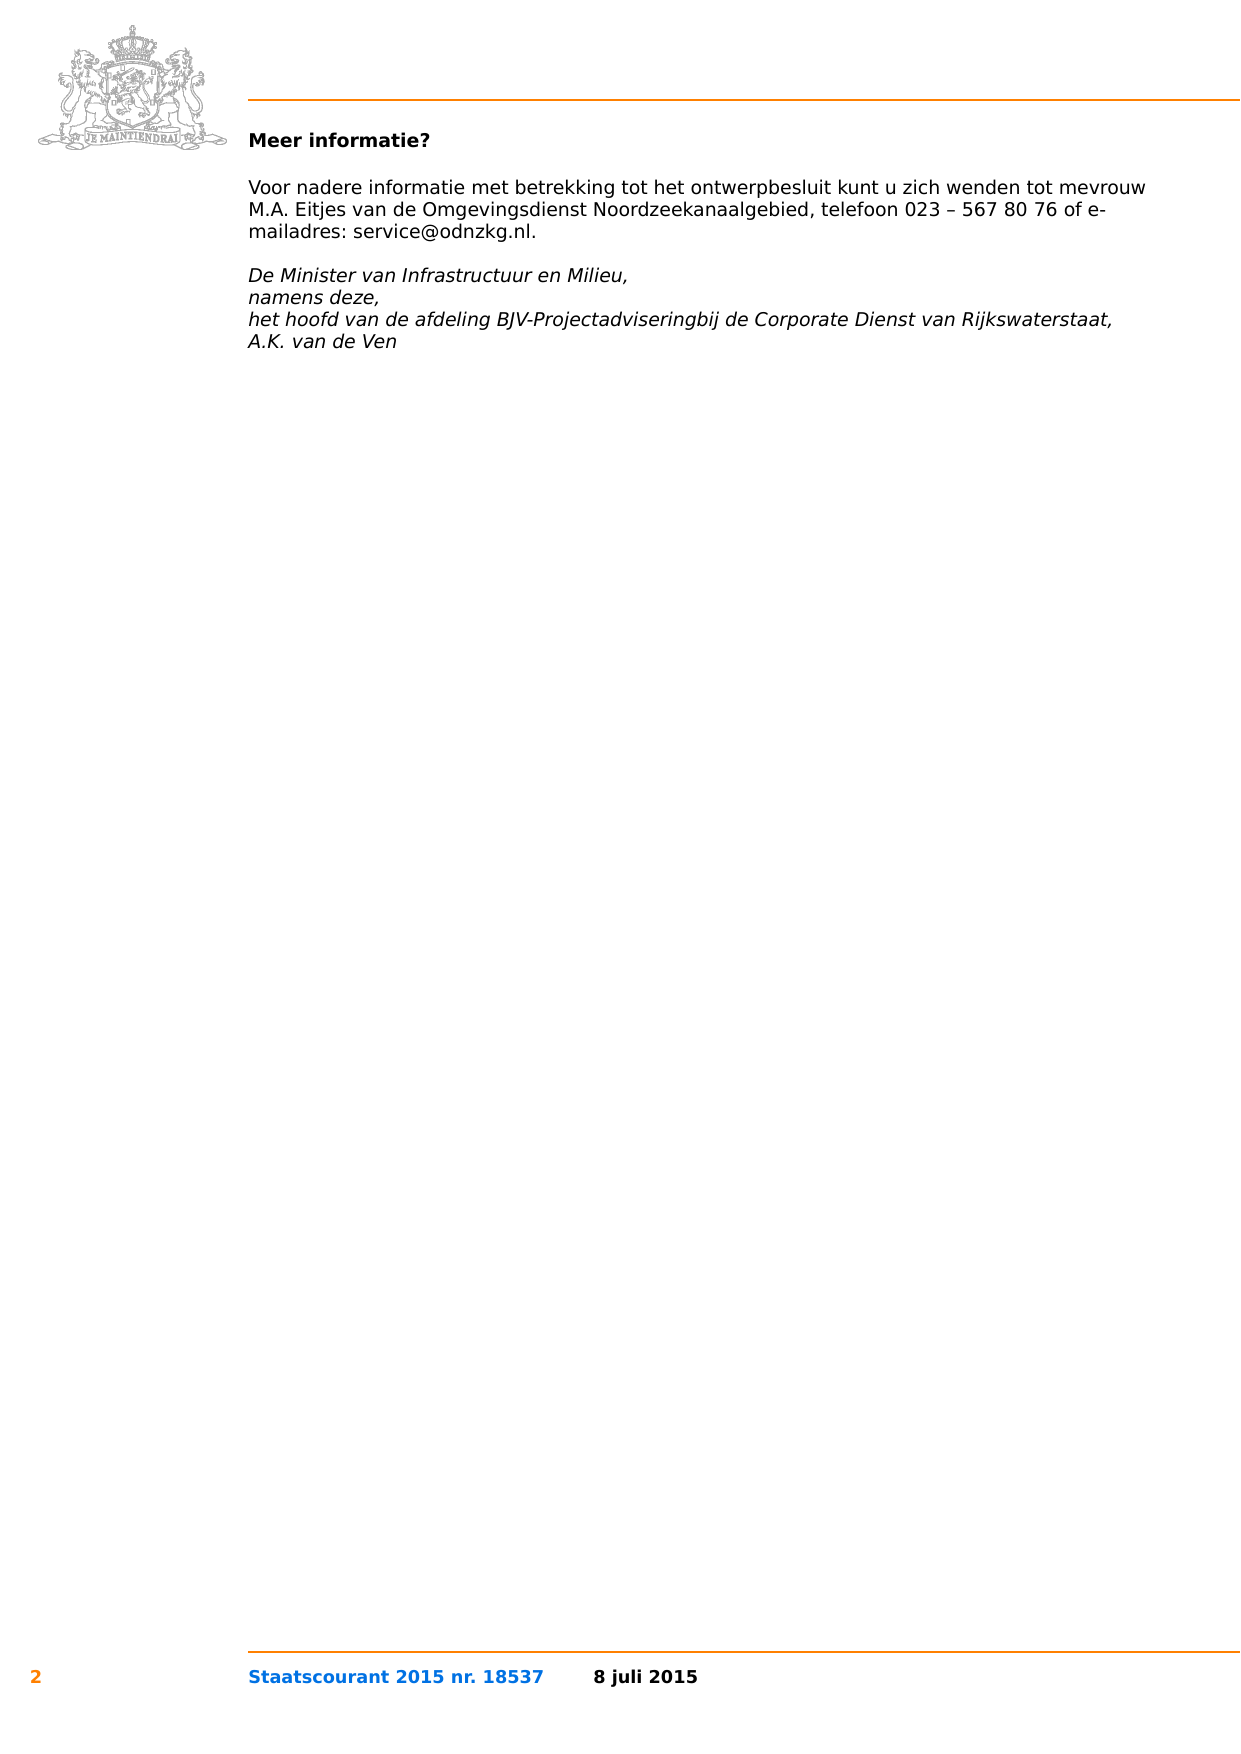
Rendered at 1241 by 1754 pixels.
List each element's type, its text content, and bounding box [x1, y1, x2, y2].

text De Minister van Infrastructuur en Milieu, namens deze, het hoofd van de afdeling BJV-Projectadviseringbij de Corporate Dienst van Rijkswaterstaat, A.K. van de Ven [248, 265, 1163, 353]
picture [38, 25, 227, 150]
text Voor nadere informatie met betrekking tot het ontwerpbesluit kunt u zich wenden tot mevrouw M.A. Eitjes van de Omgevingsdienst Noordzeekanaalgebied, telefoon 023 – 567 80 76 of e-mailadres: service@odnzkg.nl. [248, 177, 1163, 243]
subtitle Meer informatie? [248, 130, 1163, 152]
